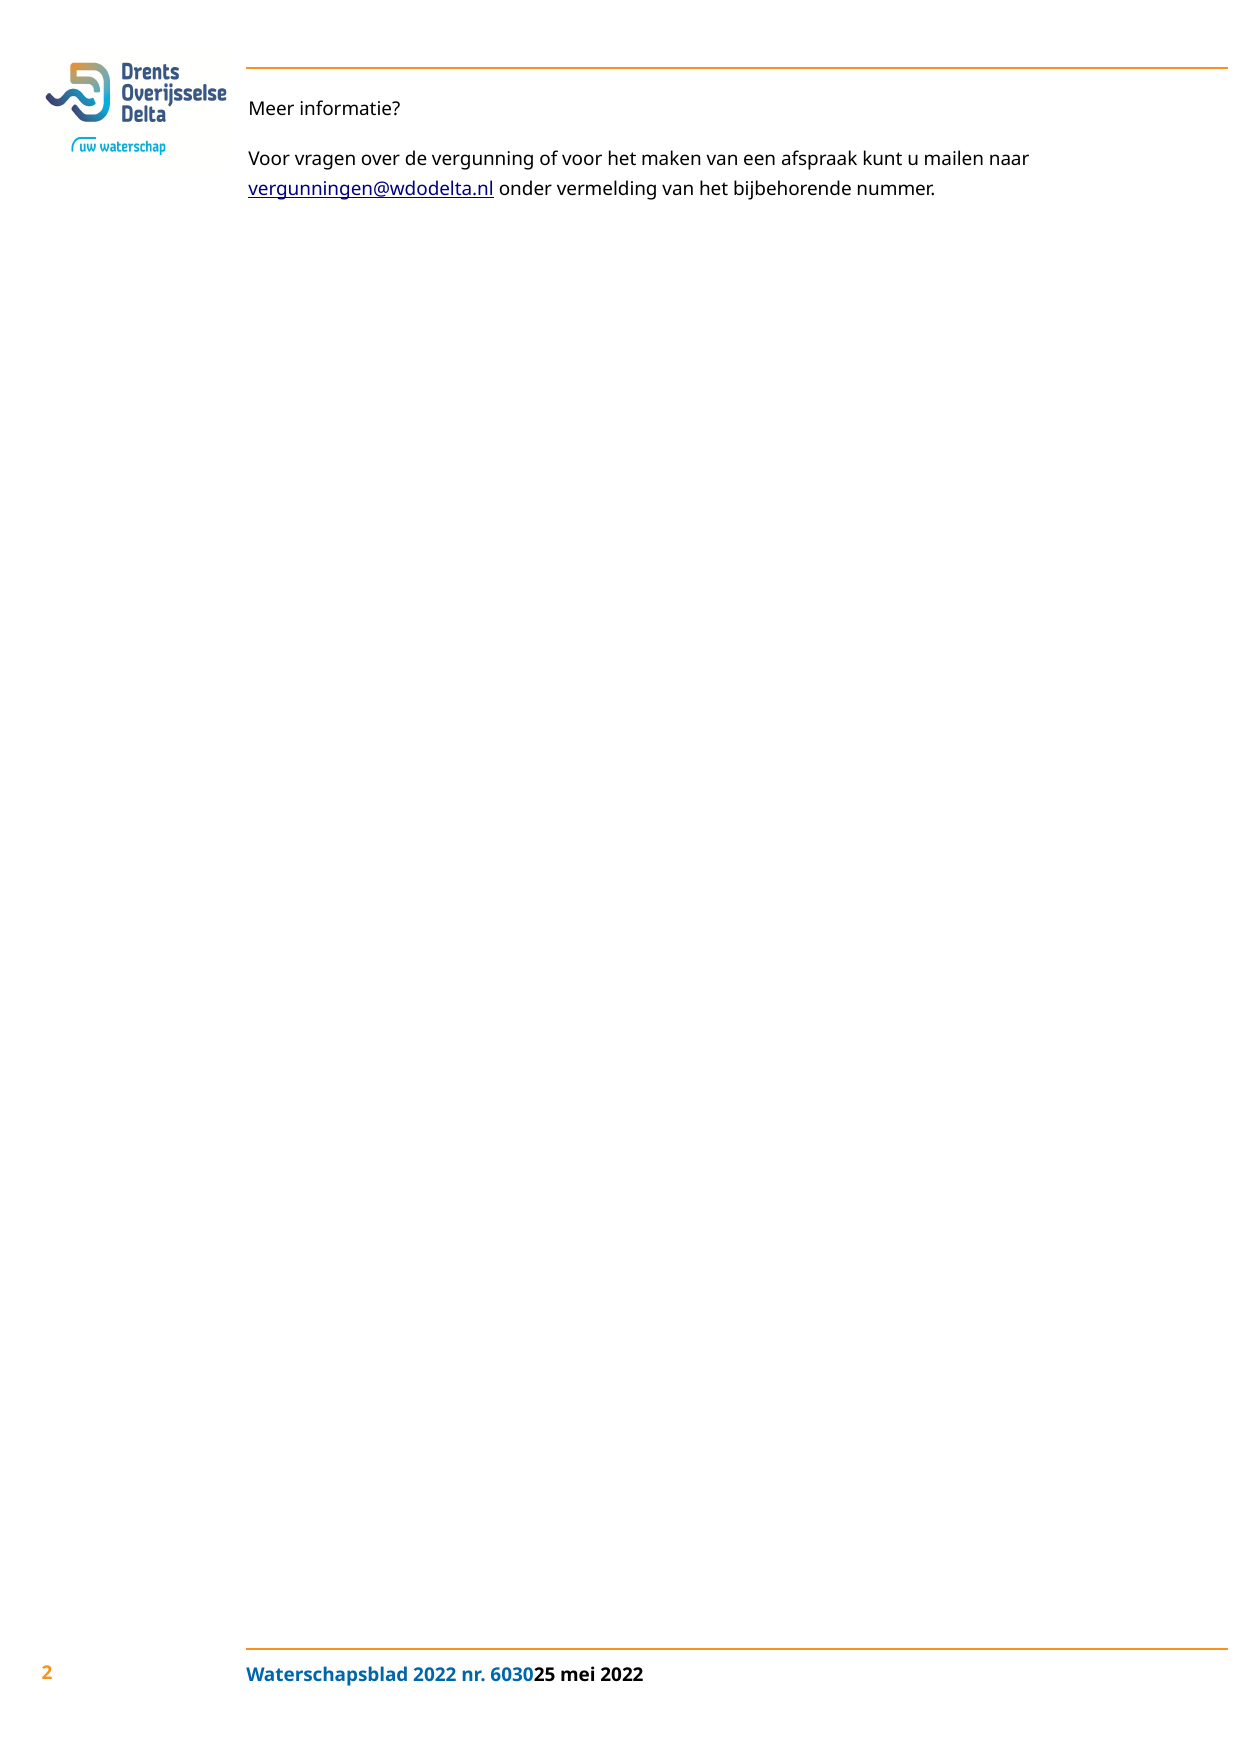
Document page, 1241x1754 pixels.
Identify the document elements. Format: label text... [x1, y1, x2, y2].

picture [41, 47, 231, 172]
text Meer informatie? [248, 95, 1152, 121]
text Voor vragen over de vergunning of voor het maken van een afspraak kunt u mailen naar vergunningen@wdodelta.nl onder vermelding van het bijbehorende nummer. [248, 145, 1152, 201]
